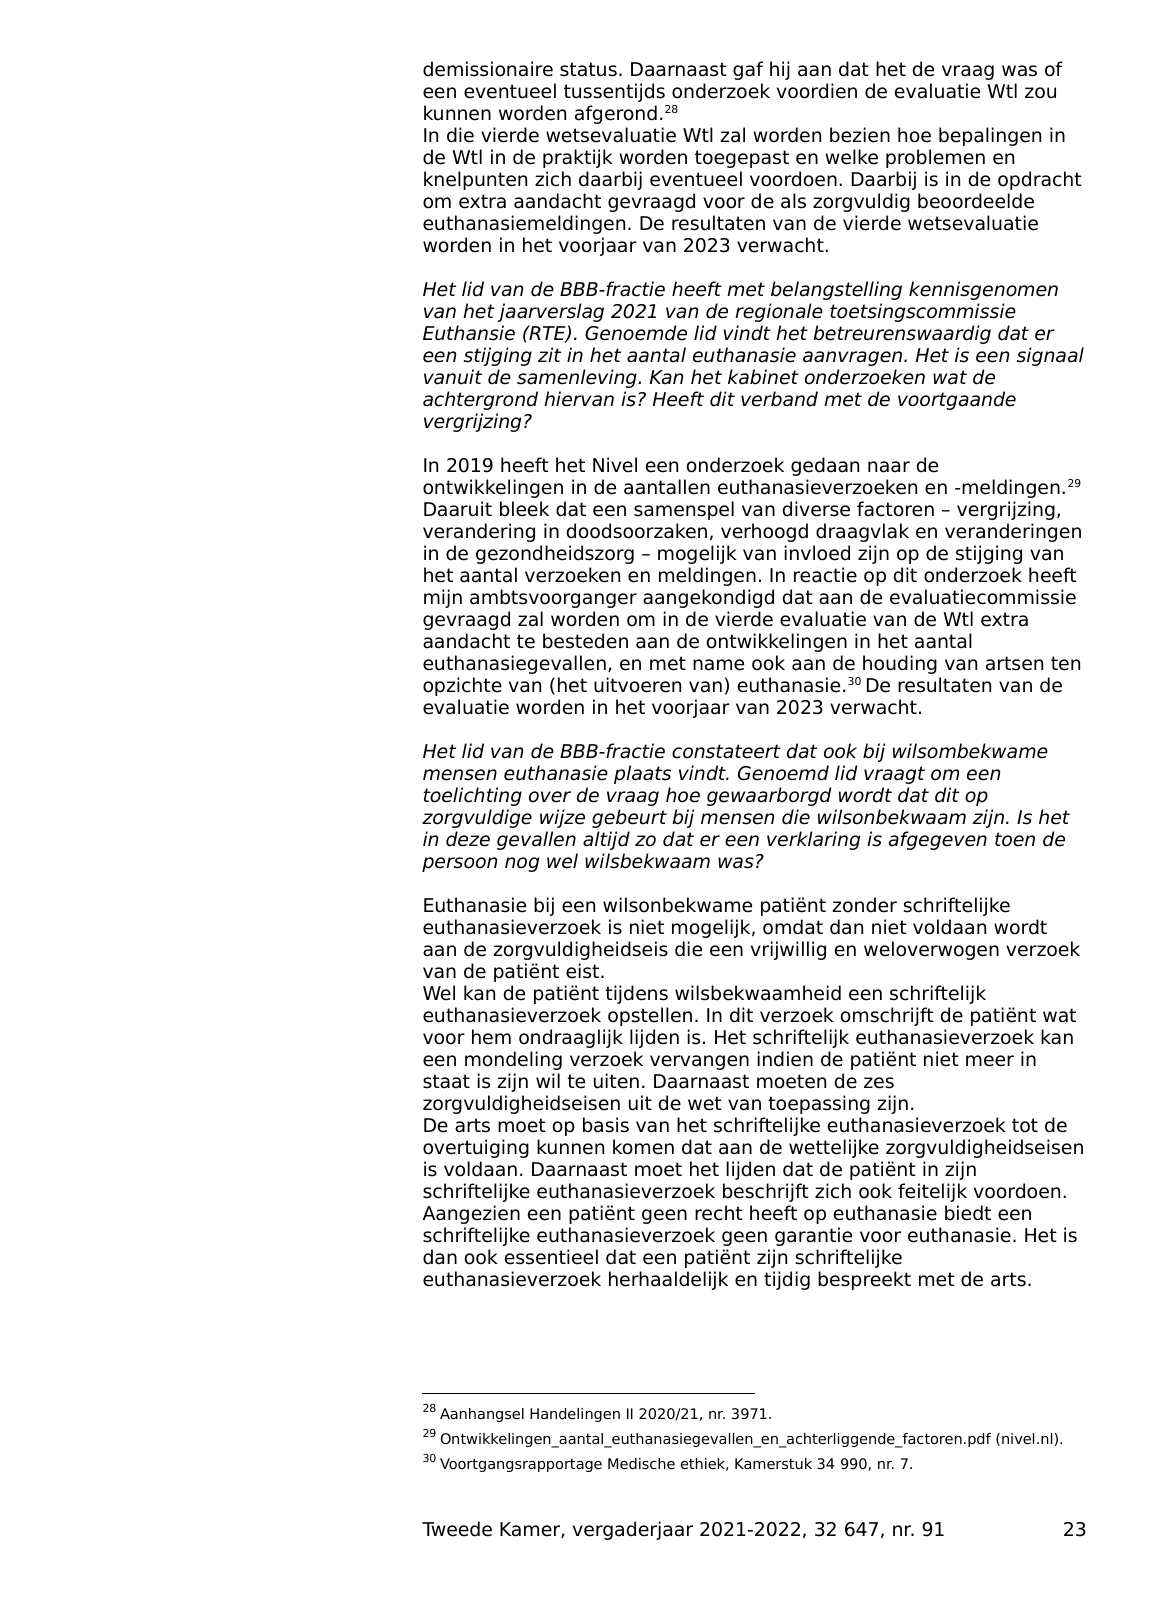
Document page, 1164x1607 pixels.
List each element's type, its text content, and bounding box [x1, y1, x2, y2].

text Aanhangsel Handelingen II 2020/21, nr. 3971. [422, 1402, 1087, 1424]
text Euthanasie bij een wilsonbekwame patiënt zonder schriftelijke euthanasieverzoek is niet mogelijk, omdat dan niet voldaan wordt aan de zorgvuldigheidseis die een vrijwillig en weloverwogen verzoek van de patiënt eist. [422, 895, 1087, 983]
text Het lid van de BBB-fractie heeft met belangstelling kennisgenomen van het jaarverslag 2021 van de regionale toetsingscommissie Euthansie (RTE). Genoemde lid vindt het betreurenswaardig dat er een stijging zit in het aantal euthanasie aanvragen. Het is een signaal vanuit de samenleving. Kan het kabinet onderzoeken wat de achtergrond hiervan is? Heeft dit verband met de voortgaande vergrijzing? [422, 279, 1087, 433]
text In die vierde wetsevaluatie Wtl zal worden bezien hoe bepalingen in de Wtl in de praktijk worden toegepast en welke problemen en knelpunten zich daarbij eventueel voordoen. Daarbij is in de opdracht om extra aandacht gevraagd voor de als zorgvuldig beoordeelde euthanasiemeldingen. De resultaten van de vierde wetsevaluatie worden in het voorjaar van 2023 verwacht. [422, 125, 1087, 257]
text Het lid van de BBB-fractie constateert dat ook bij wilsombekwame mensen euthanasie plaats vindt. Genoemd lid vraagt om een toelichting over de vraag hoe gewaarborgd wordt dat dit op zorgvuldige wijze gebeurt bij mensen die wilsonbekwaam zijn. Is het in deze gevallen altijd zo dat er een verklaring is afgegeven toen de persoon nog wel wilsbekwaam was? [422, 741, 1087, 873]
text In 2019 heeft het Nivel een onderzoek gedaan naar de ontwikkelingen in de aantallen euthanasieverzoeken en -meldingen. Daaruit bleek dat een samenspel van diverse factoren – vergrijzing, verandering in doodsoorzaken, verhoogd draagvlak en veranderingen in de gezondheidszorg – mogelijk van invloed zijn op de stijging van het aantal verzoeken en meldingen. In reactie op dit onderzoek heeft mijn ambtsvoorganger aangekondigd dat aan de evaluatiecommissie gevraagd zal worden om in de vierde evaluatie van de Wtl extra aandacht te besteden aan de ontwikkelingen in het aantal euthanasiegevallen, en met name ook aan de houding van artsen ten opzichte van (het uitvoeren van) euthanasie.De resultaten van de evaluatie worden in het voorjaar van 2023 verwacht. [422, 455, 1087, 719]
text Voortgangsrapportage Medische ethiek, Kamerstuk 34 990, nr. 7. [422, 1452, 1087, 1474]
text demissionaire status. Daarnaast gaf hij aan dat het de vraag was of een eventueel tussentijds onderzoek voordien de evaluatie Wtl zou kunnen worden afgerond. [422, 59, 1087, 125]
text Ontwikkelingen_aantal_euthanasiegevallen_en_achterliggende_factoren.pdf (nivel.nl). [422, 1427, 1087, 1449]
text Wel kan de patiënt tijdens wilsbekwaamheid een schriftelijk euthanasieverzoek opstellen. In dit verzoek omschrijft de patiënt wat voor hem ondraaglijk lijden is. Het schriftelijk euthanasieverzoek kan een mondeling verzoek vervangen indien de patiënt niet meer in staat is zijn wil te uiten. Daarnaast moeten de zes zorgvuldigheidseisen uit de wet van toepassing zijn. [422, 983, 1087, 1115]
text De arts moet op basis van het schriftelijke euthanasieverzoek tot de overtuiging kunnen komen dat aan de wettelijke zorgvuldigheidseisen is voldaan. Daarnaast moet het lijden dat de patiënt in zijn schriftelijke euthanasieverzoek beschrijft zich ook feitelijk voordoen. Aangezien een patiënt geen recht heeft op euthanasie biedt een schriftelijke euthanasieverzoek geen garantie voor euthanasie. Het is dan ook essentieel dat een patiënt zijn schriftelijke euthanasieverzoek herhaaldelijk en tijdig bespreekt met de arts. [422, 1115, 1087, 1291]
